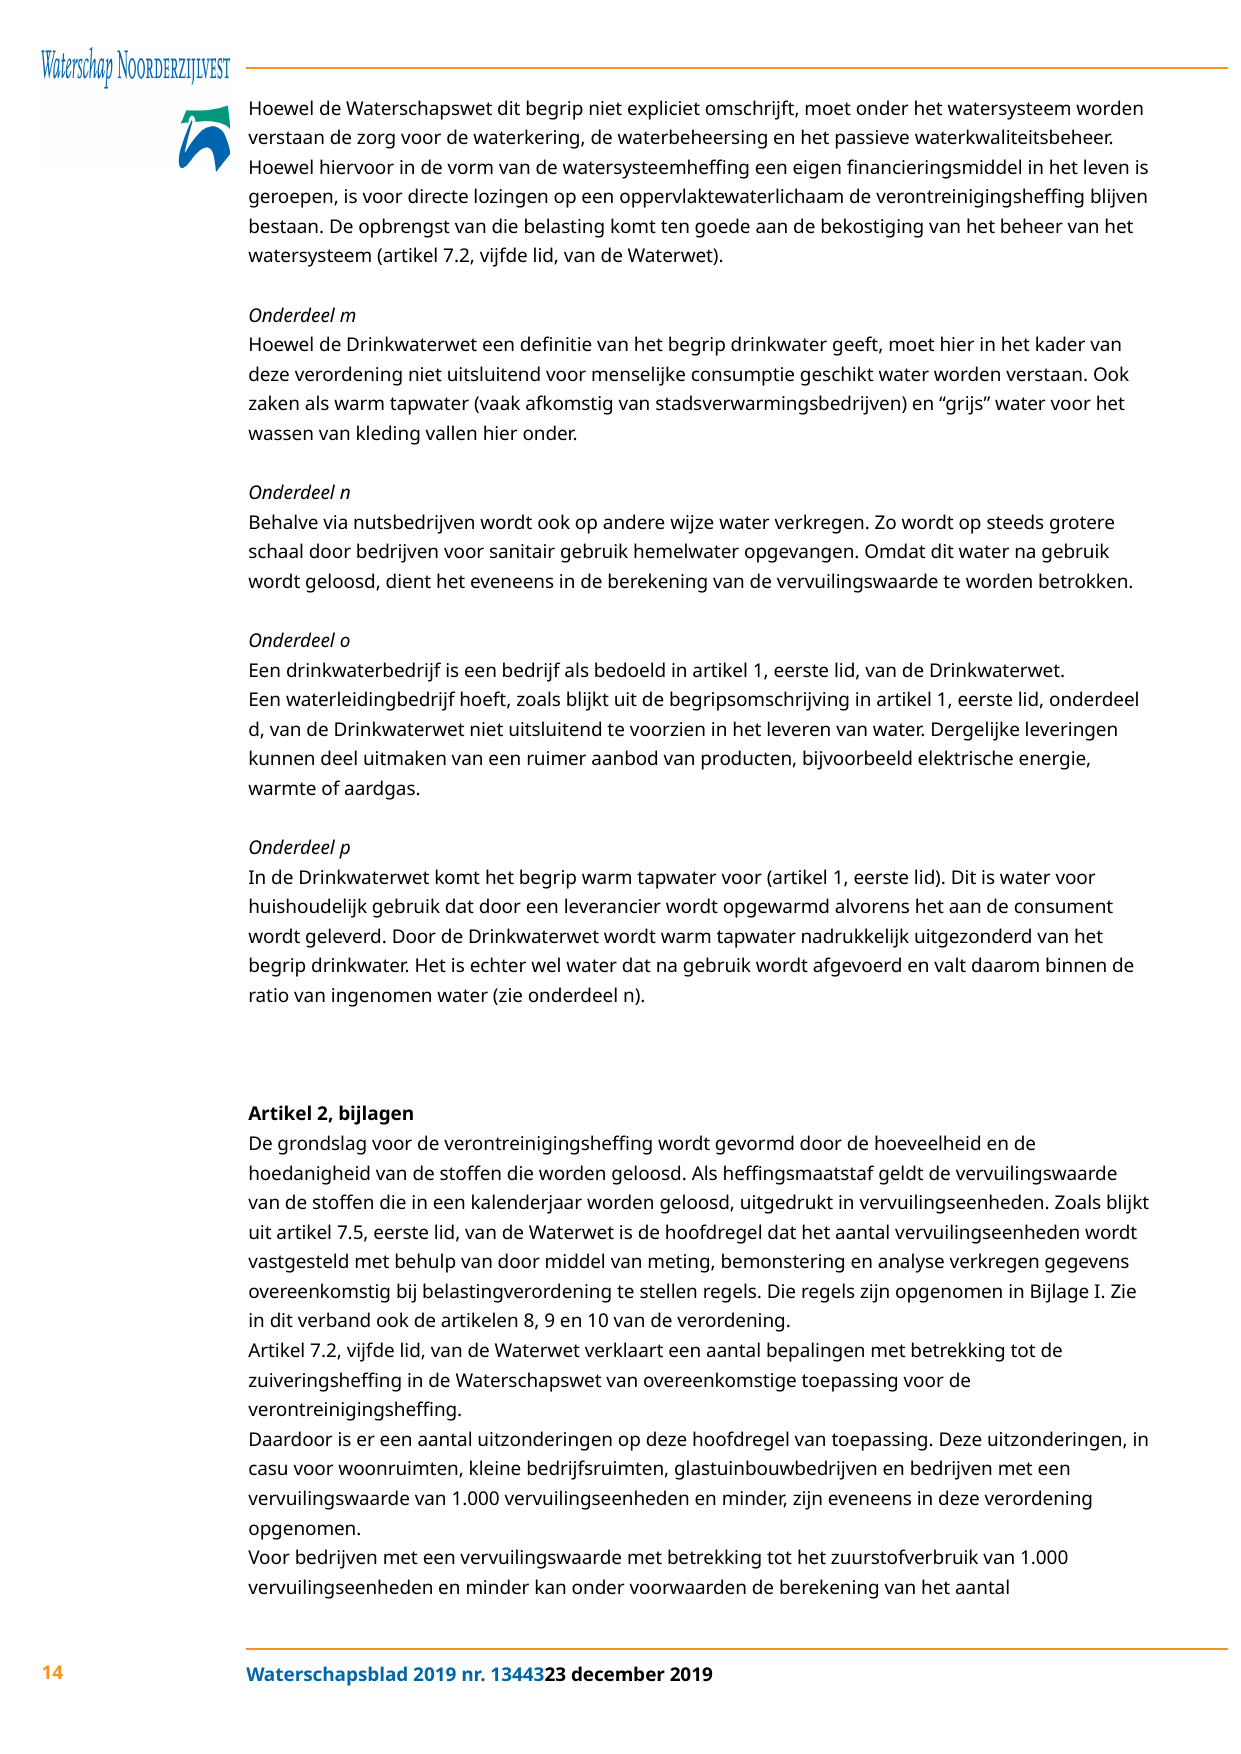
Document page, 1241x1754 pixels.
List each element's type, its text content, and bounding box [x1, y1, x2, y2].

text Behalve via nutsbedrijven wordt ook op andere wijze water verkregen. Zo wordt op steeds grotere schaal door bedrijven voor sanitair gebruik hemelwater opgevangen. Omdat dit water na gebruik wordt geloosd, dient het eveneens in de berekening van de vervuilingswaarde te worden betrokken. [248, 509, 1152, 594]
text Een drinkwaterbedrijf is een bedrijf als bedoeld in artikel 1, eerste lid, van de Drinkwaterwet. [248, 657, 1152, 683]
text De grondslag voor de verontreinigingsheffing wordt gevormd door de hoeveelheid en de hoedanigheid van de stoffen die worden geloosd. Als heffingsmaatstaf geldt de vervuilingswaarde van de stoffen die in een kalenderjaar worden geloosd, uitgedrukt in vervuilingseenheden. Zoals blijkt uit artikel 7.5, eerste lid, van de Waterwet is de hoofdregel dat het aantal vervuilingseenheden wordt vastgesteld met behulp van door middel van meting, bemonstering en analyse verkregen gegevens overeenkomstig bij belastingverordening te stellen regels. Die regels zijn opgenomen in Bijlage I. Zie in dit verband ook de artikelen 8, 9 en 10 van de verordening. [248, 1130, 1152, 1333]
text Artikel 7.2, vijfde lid, van de Waterwet verklaart een aantal bepalingen met betrekking tot de [248, 1337, 1152, 1363]
text Onderdeel n [248, 479, 1152, 505]
text Hoewel de Drinkwaterwet een definitie van het begrip drinkwater geeft, moet hier in het kader van deze verordening niet uitsluitend voor menselijke consumptie geschikt water worden verstaan. Ook zaken als warm tapwater (vaak afkomstig van stadsverwarmingsbedrijven) en “grijs” water voor het wassen van kleding vallen hier onder. [248, 331, 1152, 446]
text In de Drinkwaterwet komt het begrip warm tapwater voor (artikel 1, eerste lid). Dit is water voor huishoudelijk gebruik dat door een leverancier wordt opgewarmd alvorens het aan de consument wordt geleverd. Door de Drinkwaterwet wordt warm tapwater nadrukkelijk uitgezonderd van het begrip drinkwater. Het is echter wel water dat na gebruik wordt afgevoerd en valt daarom binnen de ratio van ingenomen water (zie onderdeel n). [248, 864, 1152, 1008]
text Voor bedrijven met een vervuilingswaarde met betrekking tot het zuurstofverbruik van 1.000 [248, 1544, 1152, 1570]
text Onderdeel m [248, 302, 1152, 328]
text Een waterleidingbedrijf hoeft, zoals blijkt uit de begripsomschrijving in artikel 1, eerste lid, onderdeel d, van de Drinkwaterwet niet uitsluitend te voorzien in het leveren van water. Dergelijke leveringen kunnen deel uitmaken van een ruimer aanbod van producten, bijvoorbeeld elektrische energie, warmte of aardgas. [248, 686, 1152, 801]
picture [41, 47, 231, 172]
text Hoewel de Waterschapswet dit begrip niet expliciet omschrijft, moet onder het watersysteem worden verstaan de zorg voor de waterkering, de waterbeheersing en het passieve waterkwaliteitsbeheer. Hoewel hiervoor in de vorm van de watersysteemheffing een eigen financieringsmiddel in het leven is geroepen, is voor directe lozingen op een oppervlaktewaterlichaam de verontreinigingsheffing blijven bestaan. De opbrengst van die belasting komt ten goede aan de bekostiging van het beheer van het watersysteem (artikel 7.2, vijfde lid, van de Waterwet). [248, 95, 1152, 268]
text vervuilingseenheden en minder kan onder voorwaarden de berekening van het aantal [248, 1574, 1152, 1600]
text Daardoor is er een aantal uitzonderingen op deze hoofdregel van toepassing. Deze uitzonderingen, in casu voor woonruimten, kleine bedrijfsruimten, glastuinbouwbedrijven en bedrijven met een vervuilingswaarde van 1.000 vervuilingseenheden en minder, zijn eveneens in deze verordening opgenomen. [248, 1426, 1152, 1541]
text Onderdeel p [248, 834, 1152, 860]
text zuiveringsheffing in de Waterschapswet van overeenkomstige toepassing voor de verontreinigingsheffing. [248, 1367, 1152, 1422]
text Onderdeel o [248, 627, 1152, 653]
text Artikel 2, bijlagen [248, 1101, 1152, 1126]
